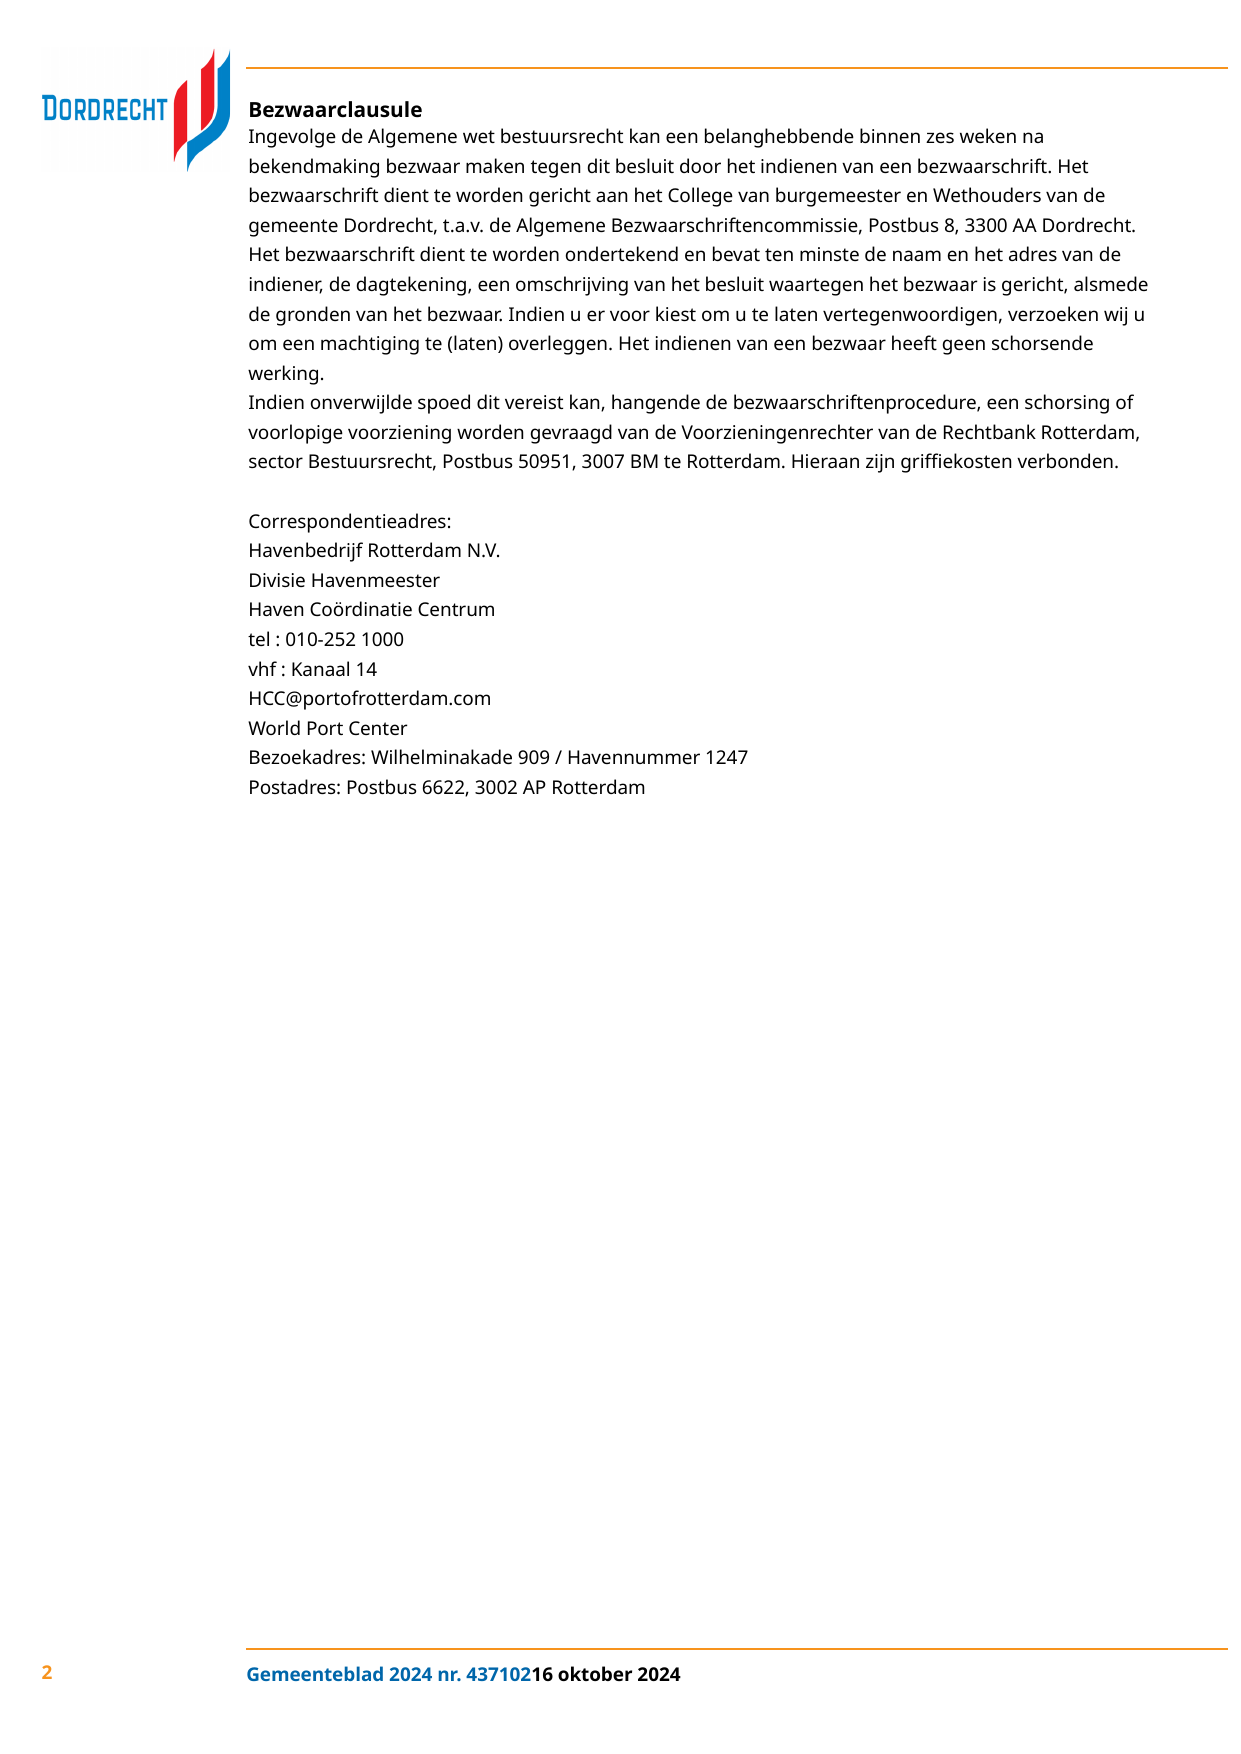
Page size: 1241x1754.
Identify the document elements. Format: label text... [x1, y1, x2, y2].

text Bezwaarclausule [248, 95, 1152, 123]
text tel : 010-252 1000 [248, 626, 1152, 652]
text Ingevolge de Algemene wet bestuursrecht kan een belanghebbende binnen zes weken na bekendmaking bezwaar maken tegen dit besluit door het indienen van een bezwaarschrift. Het bezwaarschrift dient te worden gericht aan het College van burgemeester en Wethouders van de gemeente Dordrecht, t.a.v. de Algemene Bezwaarschriftencommissie, Postbus 8, 3300 AA Dordrecht. [248, 123, 1152, 238]
picture [41, 47, 231, 172]
text Postadres: Postbus 6622, 3002 AP Rotterdam [248, 774, 1152, 800]
text Het bezwaarschrift dient te worden ondertekend en bevat ten minste de naam en het adres van de indiener, de dagtekening, een omschrijving van het besluit waartegen het bezwaar is gericht, alsmede de gronden van het bezwaar. Indien u er voor kiest om u te laten vertegenwoordigen, verzoeken wij u om een machtiging te (laten) overleggen. Het indienen van een bezwaar heeft geen schorsende werking. [248, 242, 1152, 386]
text vhf : Kanaal 14 [248, 656, 1152, 682]
text Havenbedrijf Rotterdam N.V. [248, 537, 1152, 563]
text World Port Center [248, 715, 1152, 741]
text Indien onverwijlde spoed dit vereist kan, hangende de bezwaarschriftenprocedure, een schorsing of voorlopige voorziening worden gevraagd van de Voorzieningenrechter van de Rechtbank Rotterdam, sector Bestuursrecht, Postbus 50951, 3007 BM te Rotterdam. Hieraan zijn griffiekosten verbonden. [248, 389, 1152, 474]
text Bezoekadres: Wilhelminakade 909 / Havennummer 1247 [248, 744, 1152, 770]
text Correspondentieadres: [248, 508, 1152, 534]
text Divisie Havenmeester [248, 567, 1152, 593]
text HCC@portofrotterdam.com [248, 685, 1152, 711]
text Haven Coördinatie Centrum [248, 597, 1152, 622]
